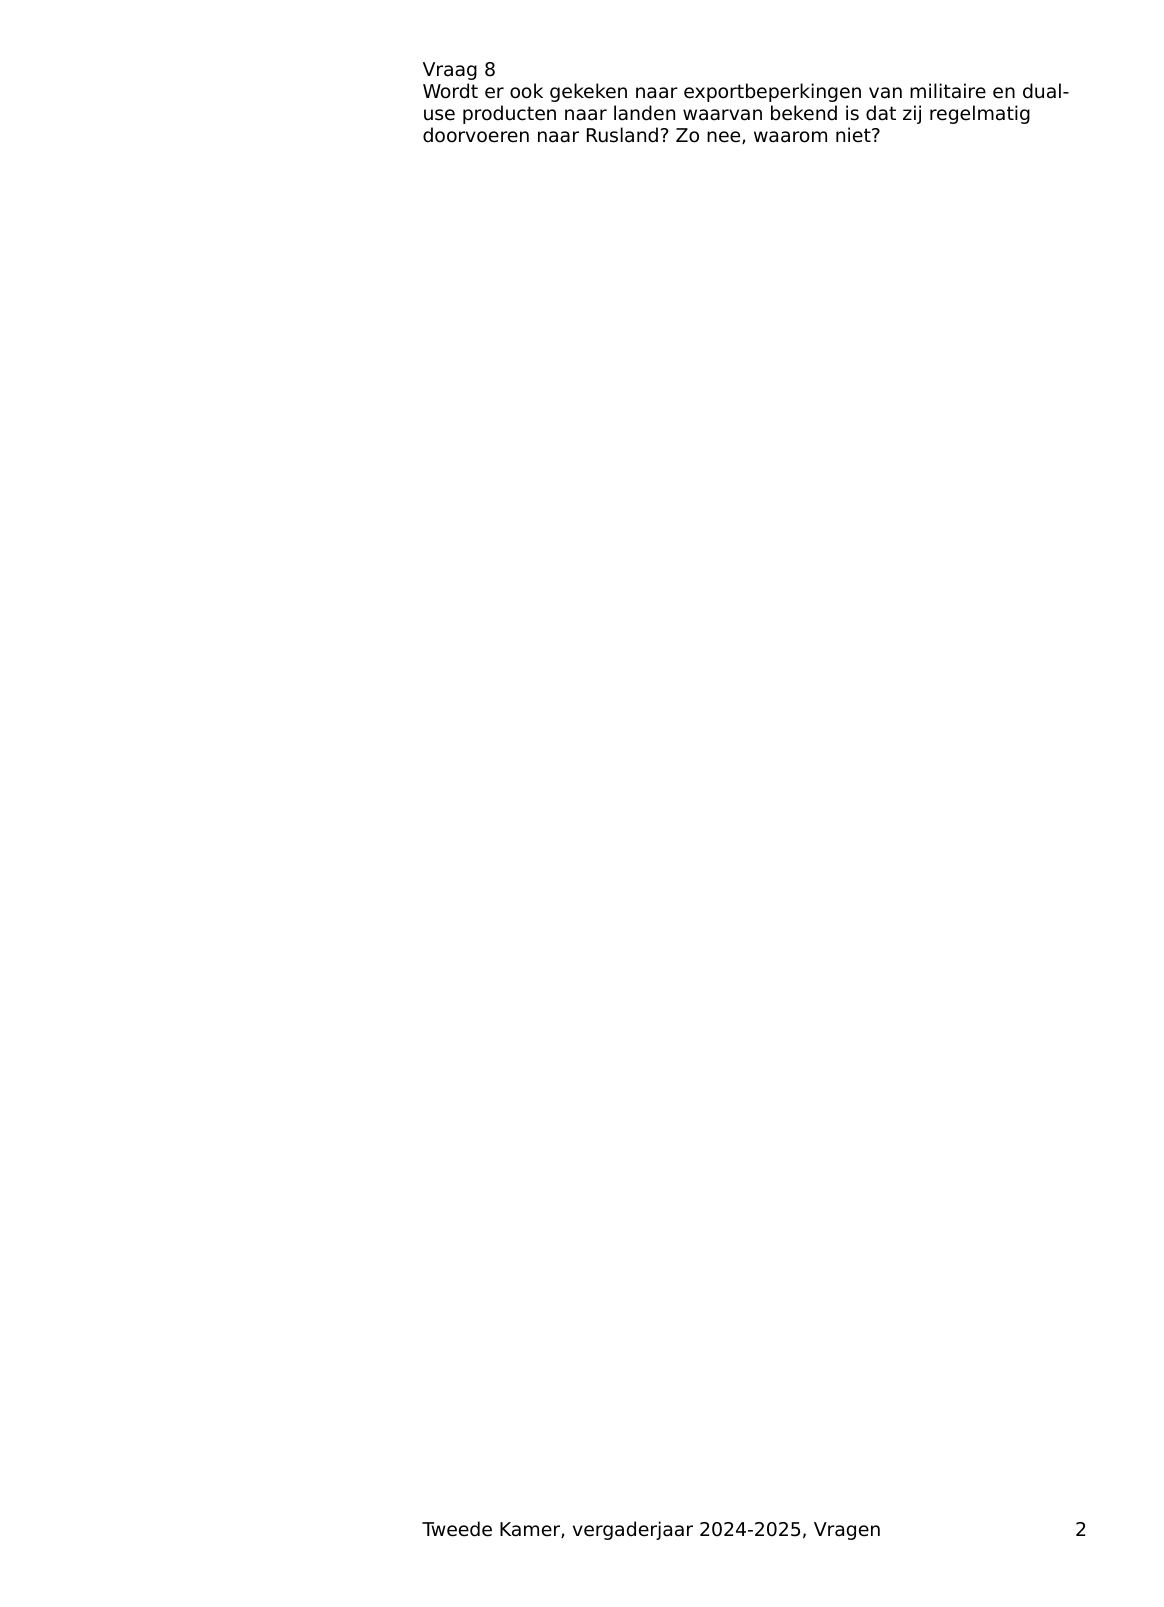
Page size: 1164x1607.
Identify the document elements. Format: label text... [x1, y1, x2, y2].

text Wordt er ook gekeken naar exportbeperkingen van militaire en dual-use producten naar landen waarvan bekend is dat zij regelmatig doorvoeren naar Rusland? Zo nee, waarom niet? [422, 81, 1087, 147]
text Vraag 8 [422, 59, 1087, 81]
